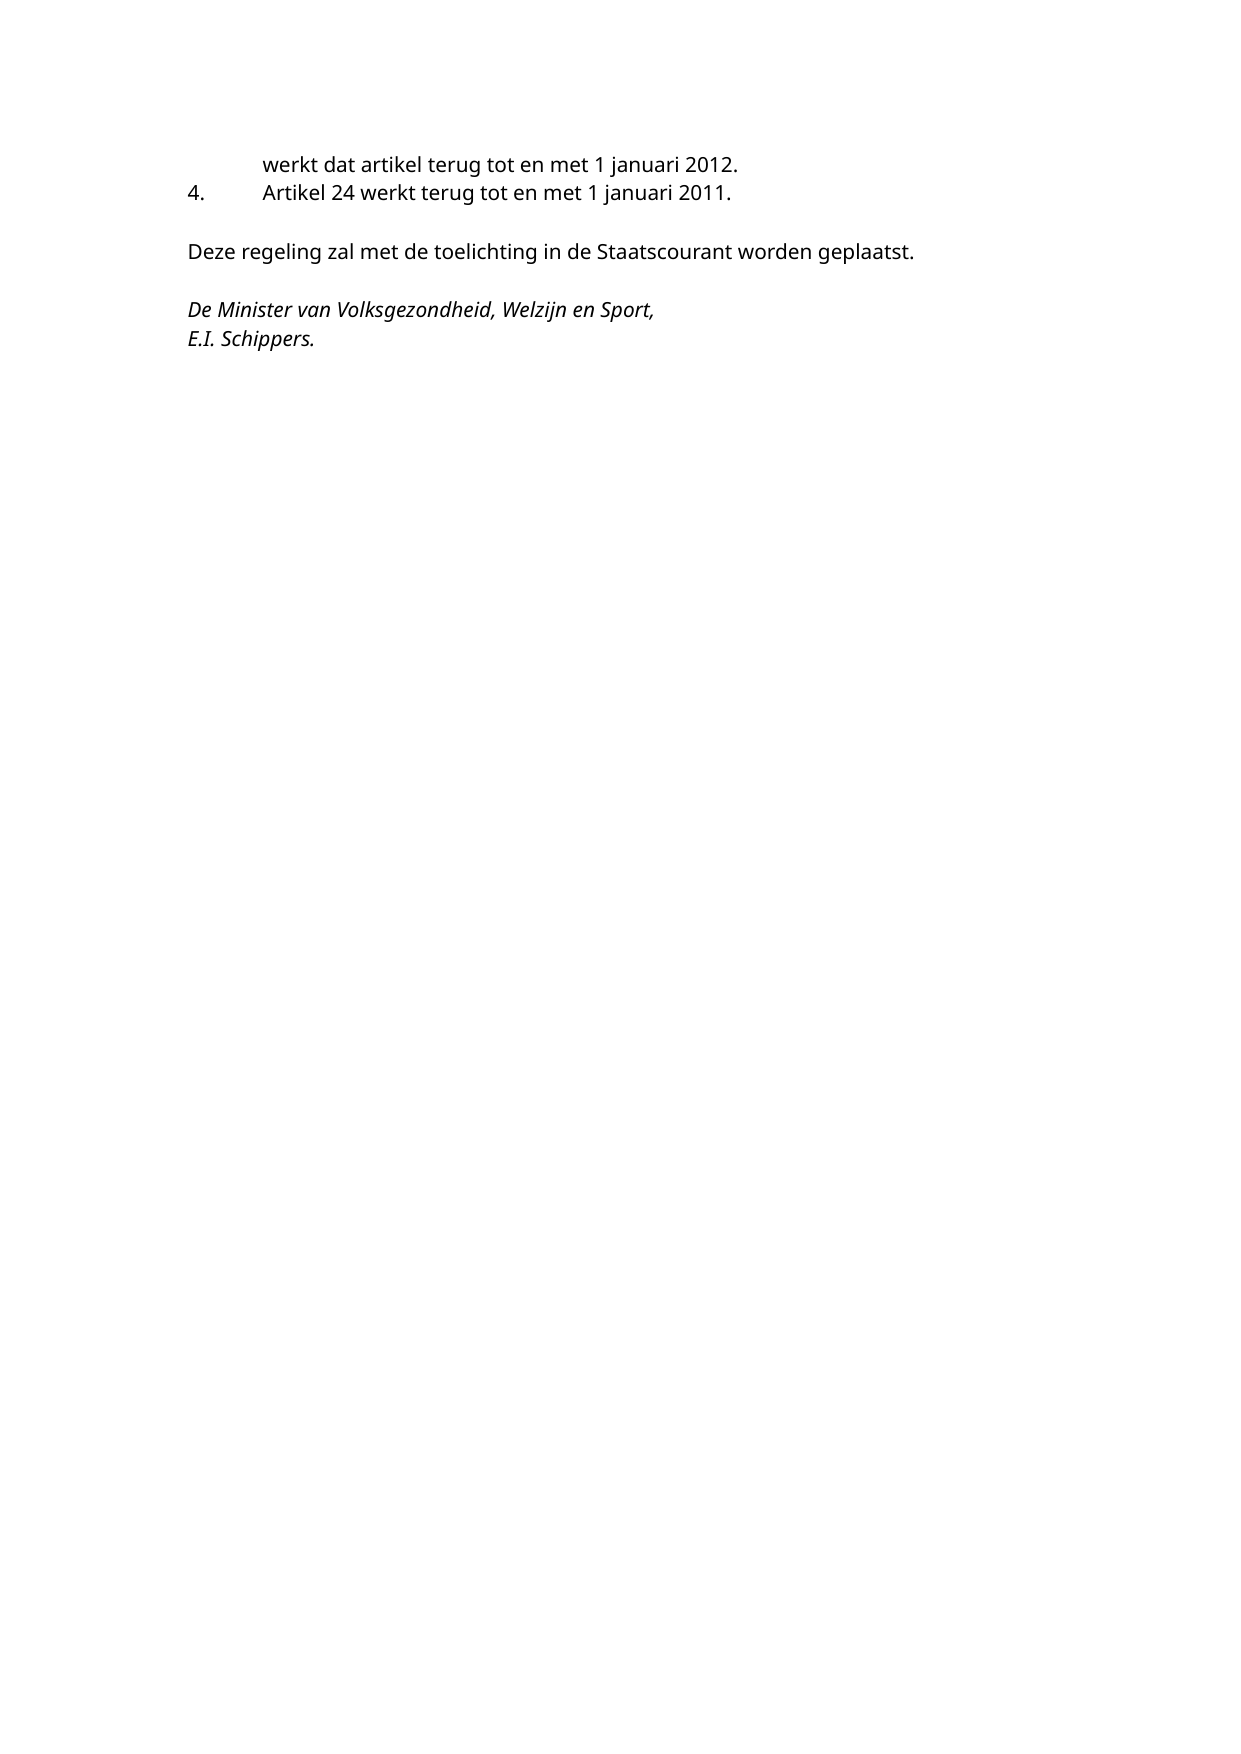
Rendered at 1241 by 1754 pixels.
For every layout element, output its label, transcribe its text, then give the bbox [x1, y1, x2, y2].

text Deze regeling zal met de toelichting in de Staatscourant worden geplaatst. [187, 237, 1053, 265]
list Artikel 24 werkt terug tot en met 1 januari 2011. [187, 178, 1053, 207]
list werkt dat artikel terug tot en met 1 januari 2012. [187, 150, 1053, 178]
text De Minister van Volksgezondheid, Welzijn en Sport, [187, 295, 1053, 324]
text E.I. Schippers. [187, 324, 1053, 352]
